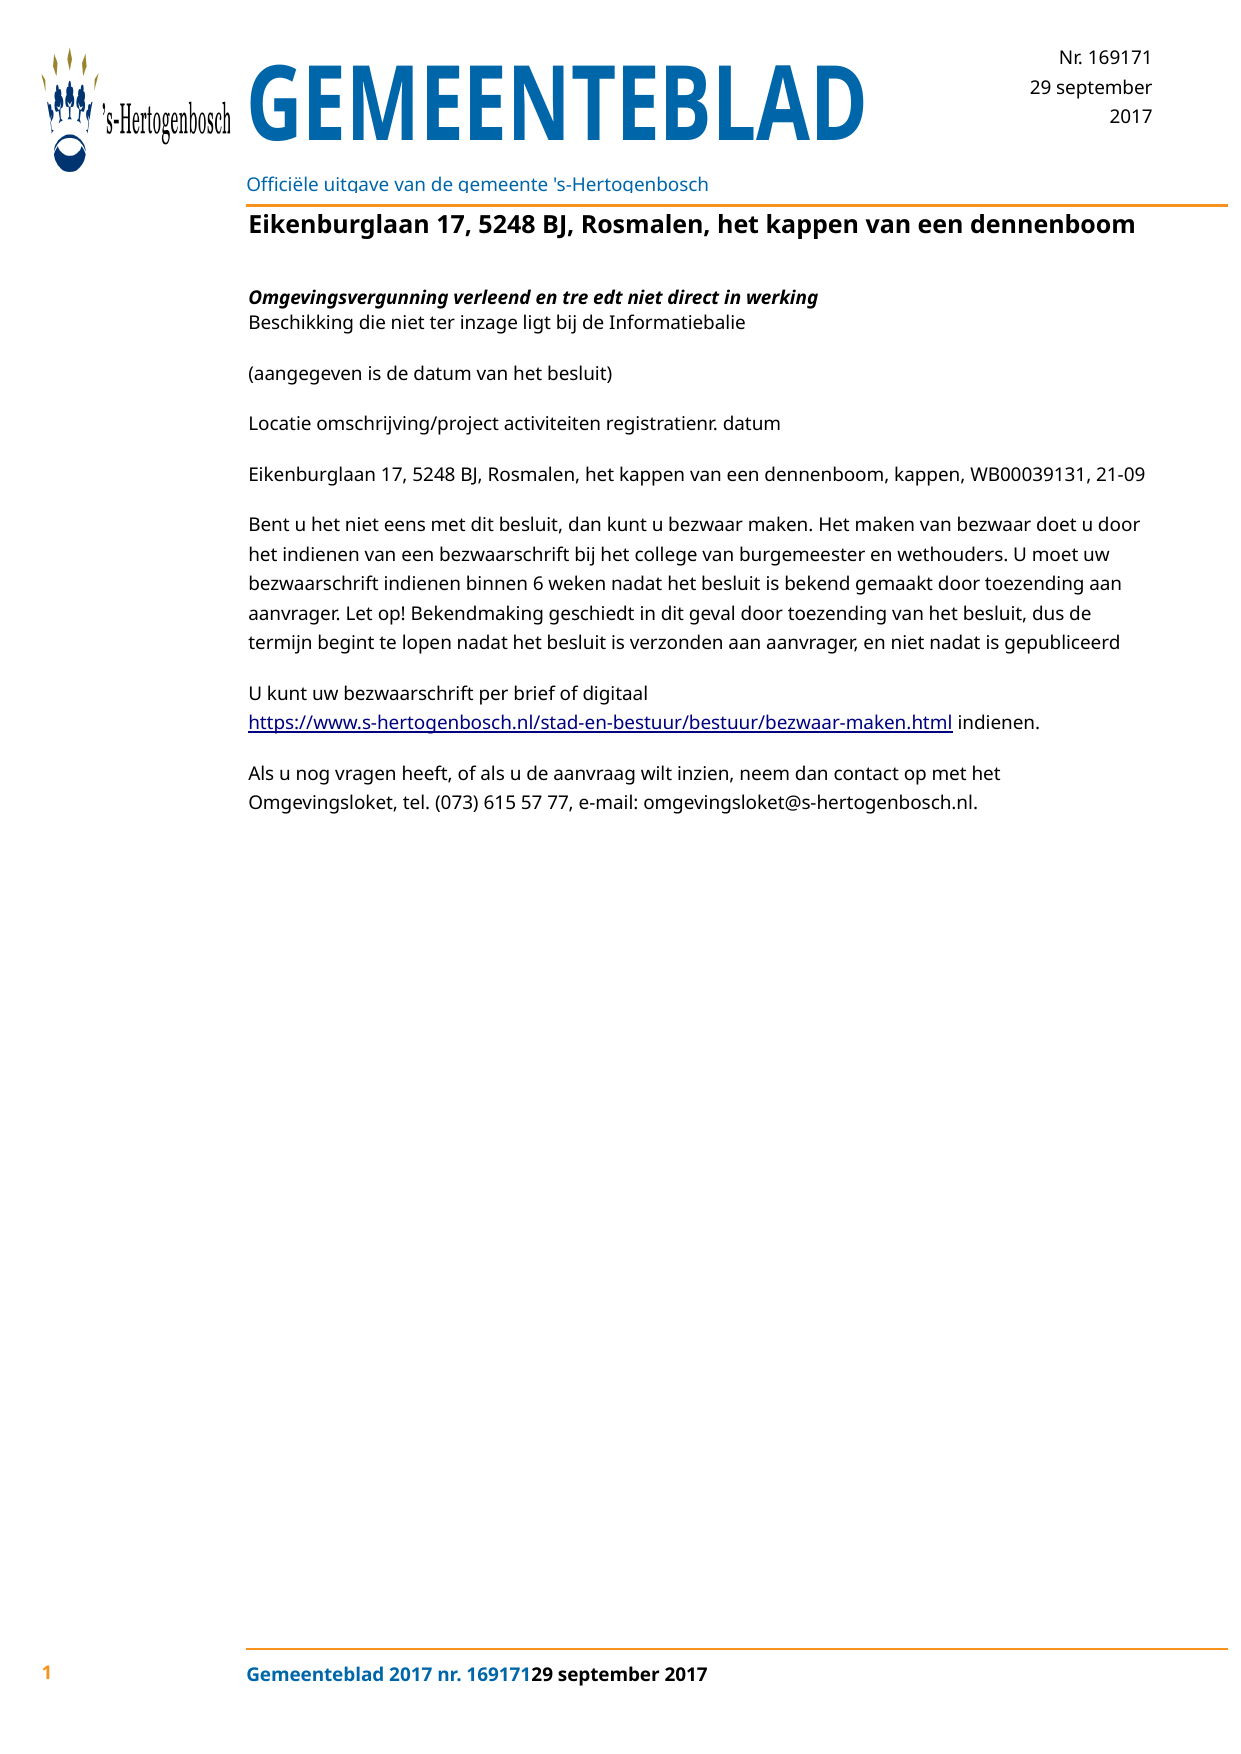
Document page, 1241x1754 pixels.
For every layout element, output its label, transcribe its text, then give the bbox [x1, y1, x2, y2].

text U kunt uw bezwaarschrift per brief of digitaal https://www.s-hertogenbosch.nl/stad-en-bestuur/bestuur/bezwaar-maken.html indienen. [248, 680, 1152, 735]
text Eikenburglaan 17, 5248 BJ, Rosmalen, het kappen van een dennenboom, kappen, WB00039131, 21-09 [248, 461, 1152, 487]
text Als u nog vragen heeft, of als u de aanvraag wilt inzien, neem dan contact op met het Omgevingsloket, tel. (073) 615 57 77, e-mail: omgevingsloket@s-hertogenbosch.nl. [248, 760, 1152, 815]
text Locatie omschrijving/project activiteiten registratienr. datum [248, 410, 1152, 436]
picture [41, 47, 231, 172]
text Beschikking die niet ter inzage ligt bij de Informatiebalie [248, 309, 1152, 335]
text Eikenburglaan 17, 5248 BJ, Rosmalen, het kappen van een dennenboom [248, 207, 1152, 241]
text (aangegeven is de datum van het besluit) [248, 360, 1152, 386]
text Bent u het niet eens met dit besluit, dan kunt u bezwaar maken. Het maken van bezwaar doet u door het indienen van een bezwaarschrift bij het college van burgemeester en wethouders. U moet uw bezwaarschrift indienen binnen 6 weken nadat het besluit is bekend gemaakt door toezending aan aanvrager. Let op! Bekendmaking geschiedt in dit geval door toezending van het besluit, dus de termijn begint te lopen nadat het besluit is verzonden aan aanvrager, en niet nadat is gepubliceerd [248, 511, 1152, 655]
text Omgevingsvergunning verleend en tre edt niet direct in werking [248, 284, 1152, 309]
